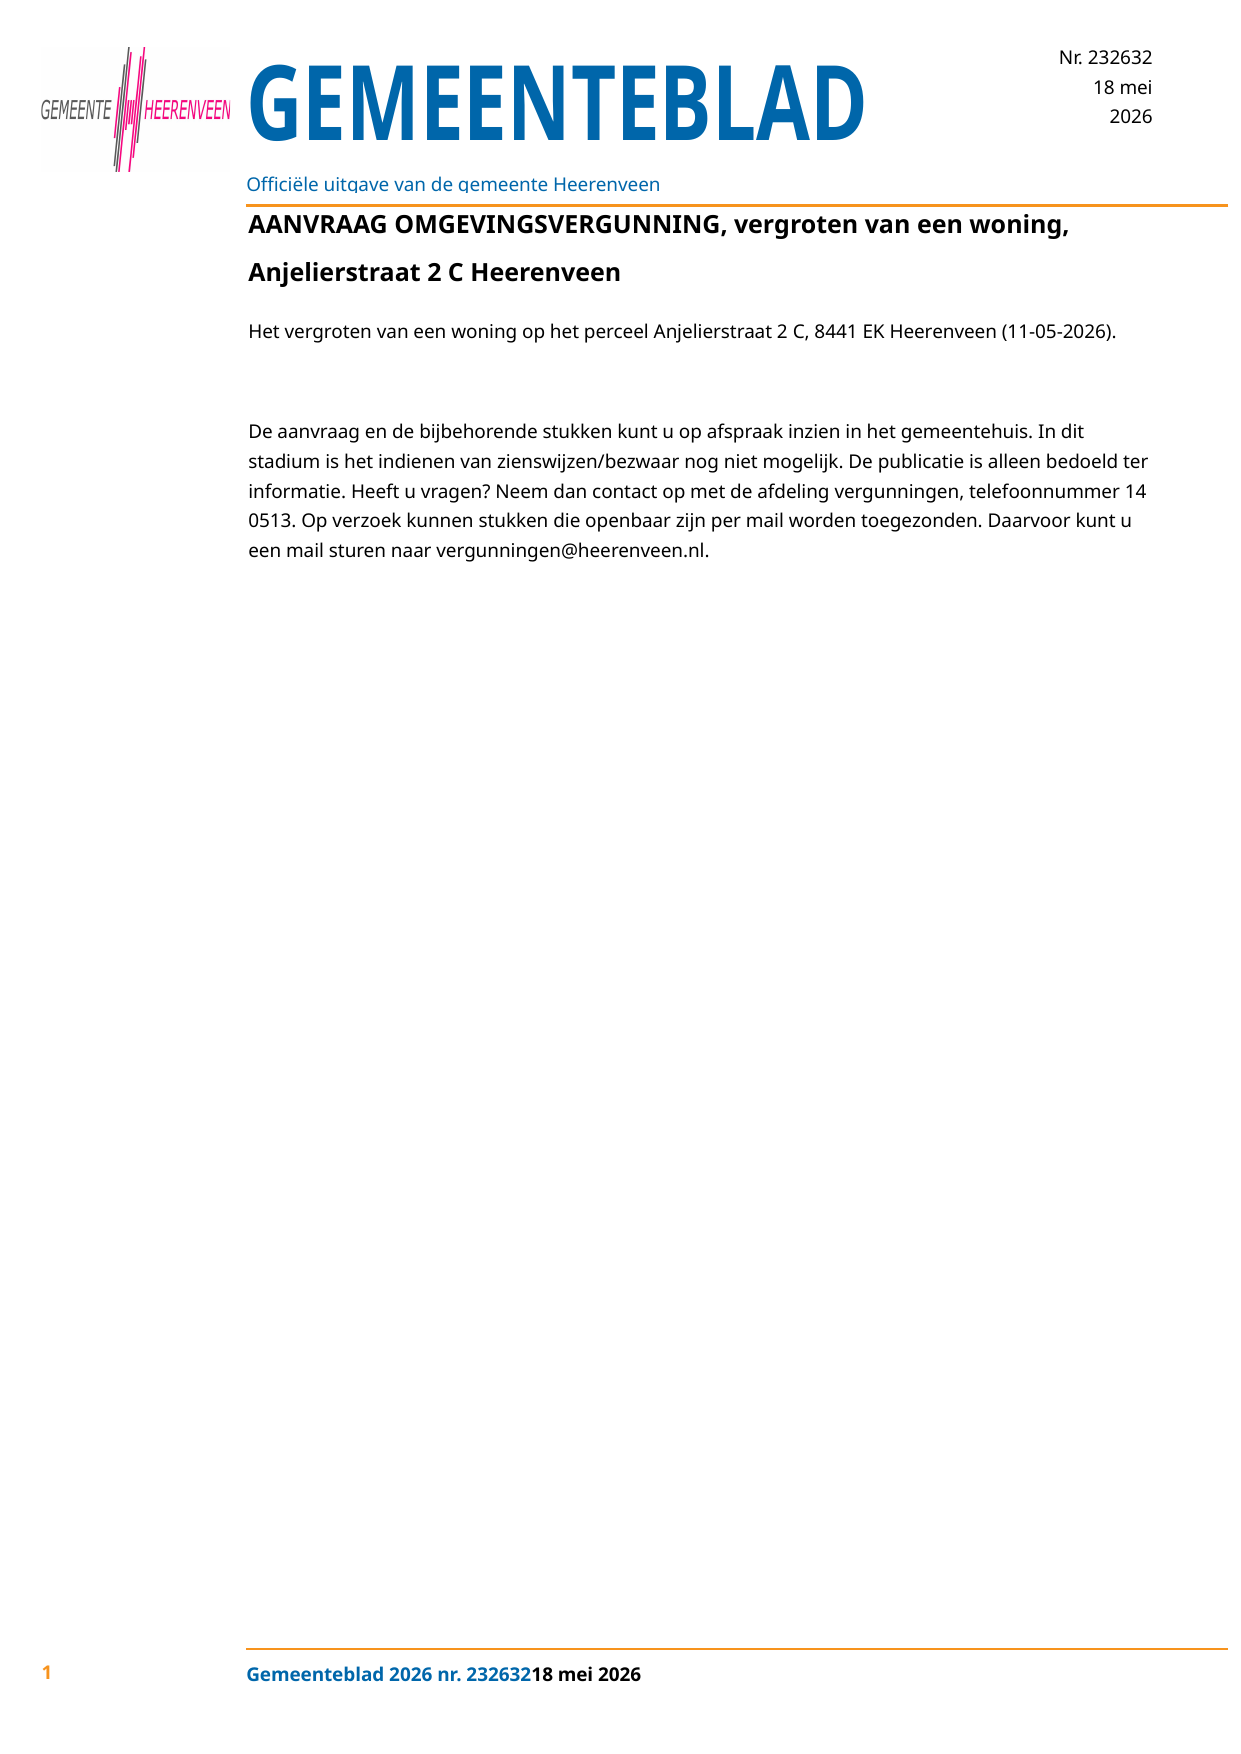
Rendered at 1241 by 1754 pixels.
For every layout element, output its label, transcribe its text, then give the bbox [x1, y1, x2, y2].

text AANVRAAG OMGEVINGSVERGUNNING, vergroten van een woning, Anjelierstraat 2 C Heerenveen [248, 207, 1152, 288]
picture [41, 47, 231, 172]
text Het vergroten van een woning op het perceel Anjelierstraat 2 C, 8441 EK Heerenveen (11-05-2026). [248, 318, 1152, 344]
text De aanvraag en de bijbehorende stukken kunt u op afspraak inzien in het gemeentehuis. In dit stadium is het indienen van zienswijzen/bezwaar nog niet mogelijk. De publicatie is alleen bedoeld ter informatie. Heeft u vragen? Neem dan contact op met de afdeling vergunningen, telefoonnummer 14 0513. Op verzoek kunnen stukken die openbaar zijn per mail worden toegezonden. Daarvoor kunt u een mail sturen naar vergunningen@heerenveen.nl. [248, 419, 1152, 563]
